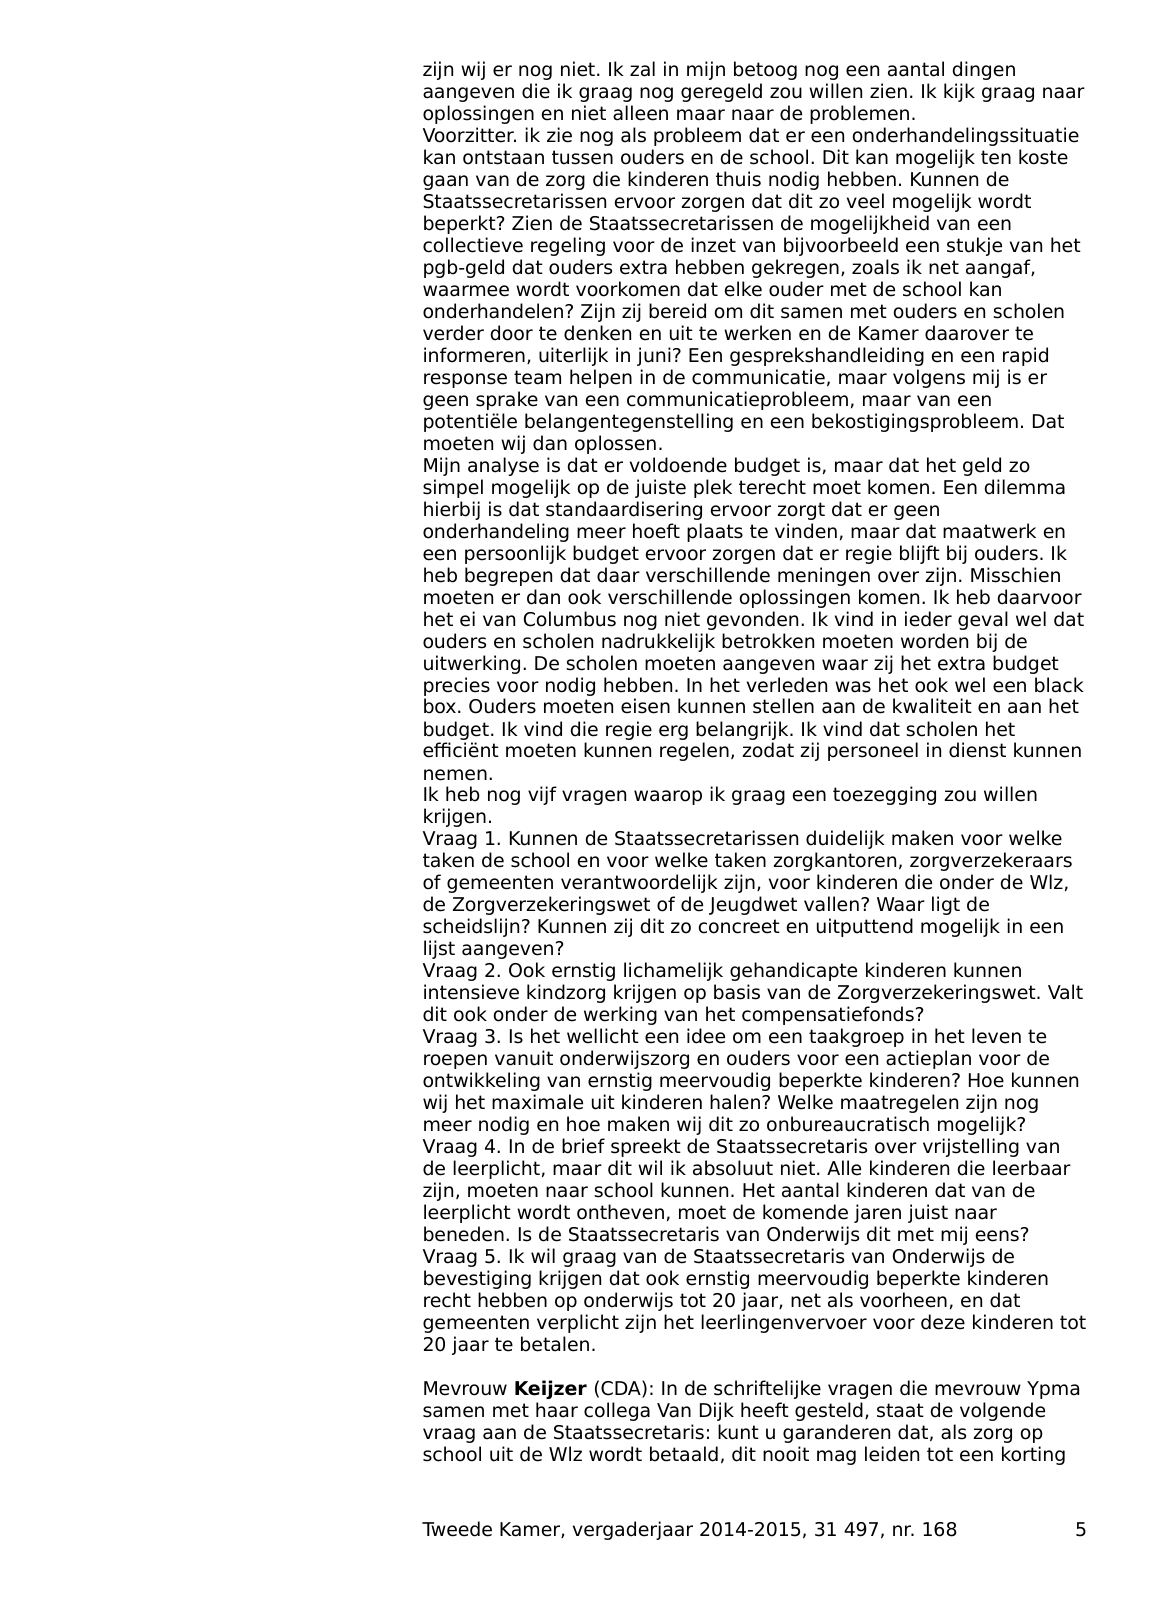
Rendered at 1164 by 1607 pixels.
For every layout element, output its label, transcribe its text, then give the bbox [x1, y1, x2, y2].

text Vraag 4. In de brief spreekt de Staatssecretaris over vrijstelling van de leerplicht, maar dit wil ik absoluut niet. Alle kinderen die leerbaar zijn, moeten naar school kunnen. Het aantal kinderen dat van de leerplicht wordt ontheven, moet de komende jaren juist naar beneden. Is de Staatssecretaris van Onderwijs dit met mij eens? [422, 1136, 1087, 1246]
text Voorzitter. ik zie nog als probleem dat er een onderhandelingssituatie kan ontstaan tussen ouders en de school. Dit kan mogelijk ten koste gaan van de zorg die kinderen thuis nodig hebben. Kunnen de Staatssecretarissen ervoor zorgen dat dit zo veel mogelijk wordt beperkt? Zien de Staatssecretarissen de mogelijkheid van een collectieve regeling voor de inzet van bijvoorbeeld een stukje van het pgb-geld dat ouders extra hebben gekregen, zoals ik net aangaf, waarmee wordt voorkomen dat elke ouder met de school kan onderhandelen? Zijn zij bereid om dit samen met ouders en scholen verder door te denken en uit te werken en de Kamer daarover te informeren, uiterlijk in juni? Een gesprekshandleiding en een rapid response team helpen in de communicatie, maar volgens mij is er geen sprake van een communicatieprobleem, maar van een potentiële belangentegenstelling en een bekostigingsprobleem. Dat moeten wij dan oplossen. [422, 125, 1087, 455]
text Ik heb nog vijf vragen waarop ik graag een toezegging zou willen krijgen. [422, 784, 1087, 828]
text Vraag 3. Is het wellicht een idee om een taakgroep in het leven te roepen vanuit onderwijszorg en ouders voor een actieplan voor de ontwikkeling van ernstig meervoudig beperkte kinderen? Hoe kunnen wij het maximale uit kinderen halen? Welke maatregelen zijn nog meer nodig en hoe maken wij dit zo onbureaucratisch mogelijk? [422, 1026, 1087, 1136]
text Vraag 1. Kunnen de Staatssecretarissen duidelijk maken voor welke taken de school en voor welke taken zorgkantoren, zorgverzekeraars of gemeenten verantwoordelijk zijn, voor kinderen die onder de Wlz, de Zorgverzekeringswet of de Jeugdwet vallen? Waar ligt de scheidslijn? Kunnen zij dit zo concreet en uitputtend mogelijk in een lijst aangeven? [422, 828, 1087, 960]
text Mevrouw Keijzer (CDA): In de schriftelijke vragen die mevrouw Ypma samen met haar collega Van Dijk heeft gesteld, staat de volgende vraag aan de Staatssecretaris: kunt u garanderen dat, als zorg op school uit de Wlz wordt betaald, dit nooit mag leiden tot een korting [422, 1378, 1087, 1466]
text Vraag 5. Ik wil graag van de Staatssecretaris van Onderwijs de bevestiging krijgen dat ook ernstig meervoudig beperkte kinderen recht hebben op onderwijs tot 20 jaar, net als voorheen, en dat gemeenten verplicht zijn het leerlingenvervoer voor deze kinderen tot 20 jaar te betalen. [422, 1246, 1087, 1356]
text Mijn analyse is dat er voldoende budget is, maar dat het geld zo simpel mogelijk op de juiste plek terecht moet komen. Een dilemma hierbij is dat standaardisering ervoor zorgt dat er geen onderhandeling meer hoeft plaats te vinden, maar dat maatwerk en een persoonlijk budget ervoor zorgen dat er regie blijft bij ouders. Ik heb begrepen dat daar verschillende meningen over zijn. Misschien moeten er dan ook verschillende oplossingen komen. Ik heb daarvoor het ei van Columbus nog niet gevonden. Ik vind in ieder geval wel dat ouders en scholen nadrukkelijk betrokken moeten worden bij de uitwerking. De scholen moeten aangeven waar zij het extra budget precies voor nodig hebben. In het verleden was het ook wel een black box. Ouders moeten eisen kunnen stellen aan de kwaliteit en aan het budget. Ik vind die regie erg belangrijk. Ik vind dat scholen het efficiënt moeten kunnen regelen, zodat zij personeel in dienst kunnen nemen. [422, 455, 1087, 784]
text Vraag 2. Ook ernstig lichamelijk gehandicapte kinderen kunnen intensieve kindzorg krijgen op basis van de Zorgverzekeringswet. Valt dit ook onder de werking van het compensatiefonds? [422, 960, 1087, 1026]
text zijn wij er nog niet. Ik zal in mijn betoog nog een aantal dingen aangeven die ik graag nog geregeld zou willen zien. Ik kijk graag naar oplossingen en niet alleen maar naar de problemen. [422, 59, 1087, 125]
